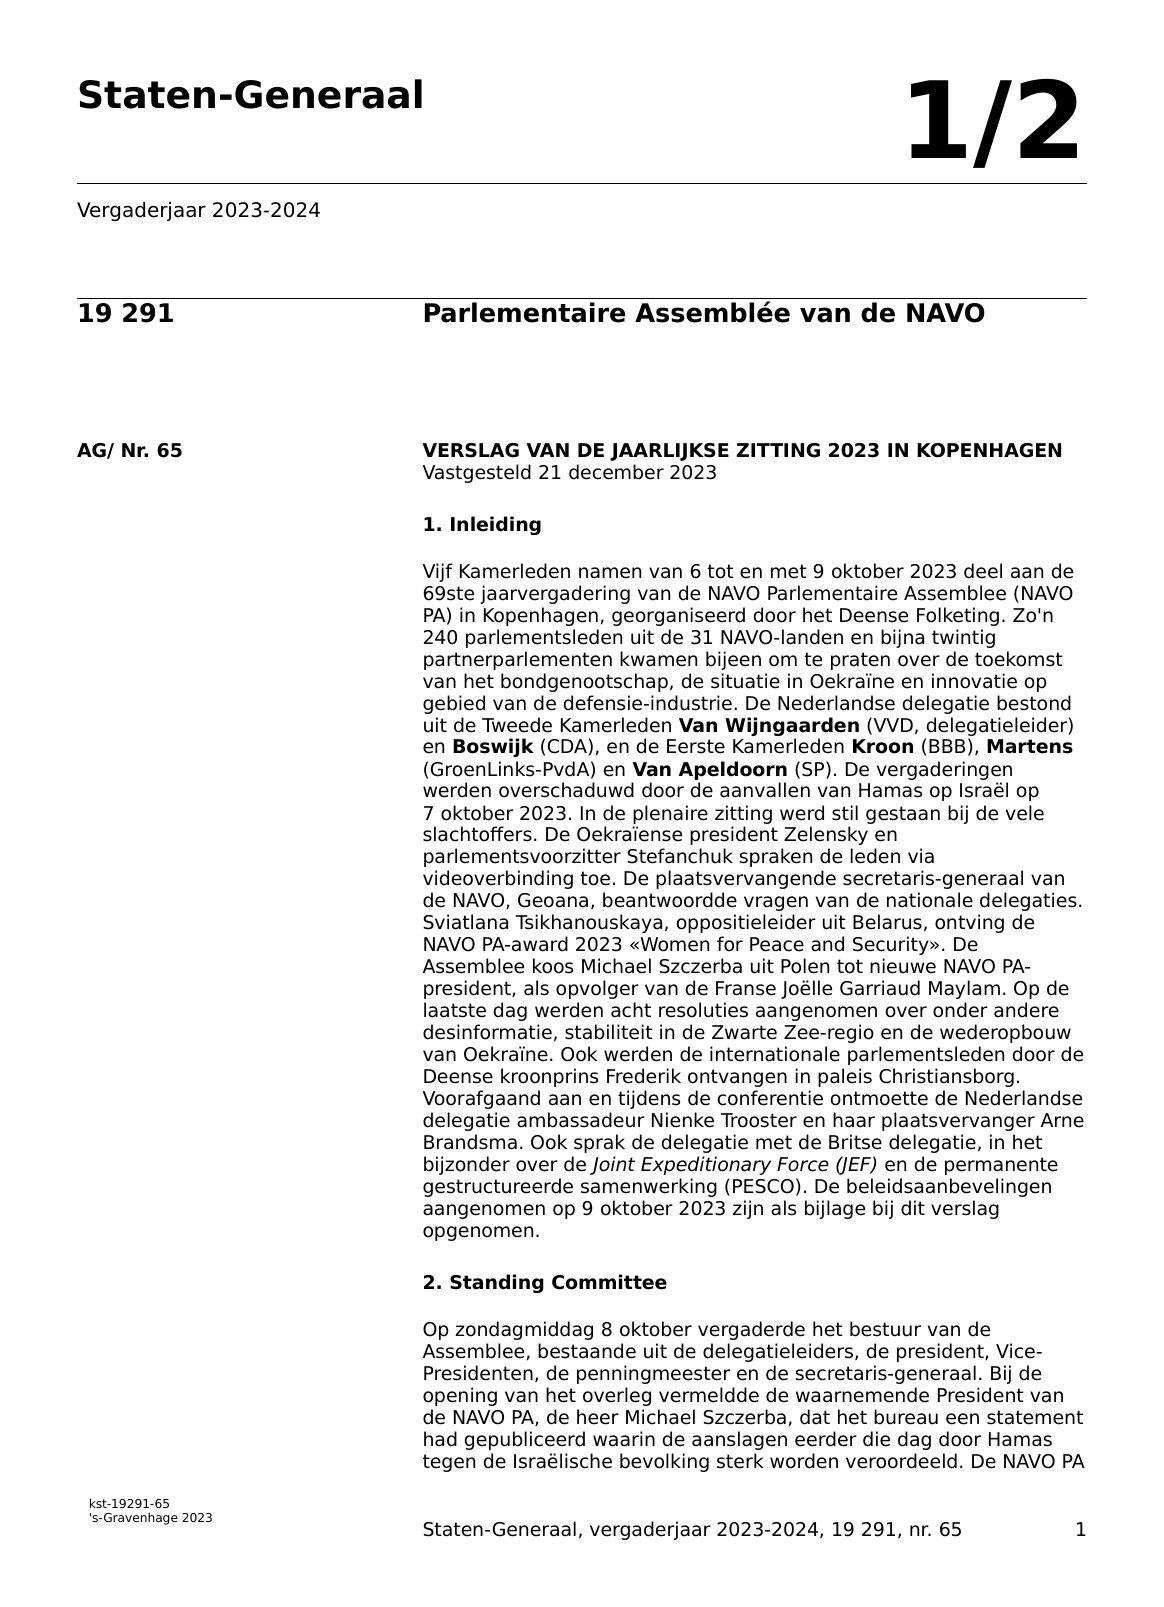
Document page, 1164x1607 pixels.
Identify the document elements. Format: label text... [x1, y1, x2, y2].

subtitle AG/ Nr. 65 VERSLAG VAN DE JAARLIJKSE ZITTING 2023 IN KOPENHAGEN [77, 440, 1087, 462]
subtitle 19 291 Parlementaire Assemblée van de NAVO [77, 299, 1087, 329]
text Op zondagmiddag 8 oktober vergaderde het bestuur van de Assemblee, bestaande uit de delegatieleiders, de president, Vice-Presidenten, de penningmeester en de secretaris-generaal. Bij de opening van het overleg vermeldde de waarnemende President van de NAVO PA, de heer Michael Szczerba, dat het bureau een statement had gepubliceerd waarin de aanslagen eerder die dag door Hamas tegen de Israëlische bevolking sterk worden veroordeeld. De NAVO PA [422, 1319, 1087, 1473]
text kst-19291-65 [88, 1497, 323, 1511]
text 's-Gravenhage 2023 [88, 1511, 323, 1525]
table_header 1/2 [886, 59, 1087, 183]
text Vastgesteld 21 december 2023 [422, 462, 1087, 484]
table_header Staten-Generaal [77, 59, 886, 183]
table_cell Vergaderjaar 2023-2024 [77, 184, 1087, 298]
subtitle 1. Inleiding [422, 514, 1087, 536]
subtitle 2. Standing Committee [422, 1272, 1087, 1294]
text Vijf Kamerleden namen van 6 tot en met 9 oktober 2023 deel aan de 69ste jaarvergadering van de NAVO Parlementaire Assemblee (NAVO PA) in Kopenhagen, georganiseerd door het Deense Folketing. Zo'n 240 parlementsleden uit de 31 NAVO-landen en bijna twintig partnerparlementen kwamen bijeen om te praten over de toekomst van het bondgenootschap, de situatie in Oekraïne en innovatie op gebied van de defensie-industrie. De Nederlandse delegatie bestond uit de Tweede Kamerleden Van Wijngaarden (VVD, delegatieleider) en Boswijk (CDA), en de Eerste Kamerleden Kroon (BBB), Martens (GroenLinks-PvdA) en Van Apeldoorn (SP). De vergaderingen werden overschaduwd door de aanvallen van Hamas op Israël op 7 oktober 2023. In de plenaire zitting werd stil gestaan bij de vele slachtoffers. De Oekraïense president Zelensky en parlementsvoorzitter Stefanchuk spraken de leden via videoverbinding toe. De plaatsvervangende secretaris-generaal van de NAVO, Geoana, beantwoordde vragen van de nationale delegaties. Sviatlana Tsikhanouskaya, oppositieleider uit Belarus, ontving de NAVO PA-award 2023 «Women for Peace and Security». De Assemblee koos Michael Szczerba uit Polen tot nieuwe NAVO PA-president, als opvolger van de Franse Joëlle Garriaud Maylam. Op de laatste dag werden acht resoluties aangenomen over onder andere desinformatie, stabiliteit in de Zwarte Zee-regio en de wederopbouw van Oekraïne. Ook werden de internationale parlementsleden door de Deense kroonprins Frederik ontvangen in paleis Christiansborg. Voorafgaand aan en tijdens de conferentie ontmoette de Nederlandse delegatie ambassadeur Nienke Trooster en haar plaatsvervanger Arne Brandsma. Ook sprak de delegatie met de Britse delegatie, in het bijzonder over de Joint Expeditionary Force (JEF) en de permanente gestructureerde samenwerking (PESCO). De beleidsaanbevelingen aangenomen op 9 oktober 2023 zijn als bijlage bij dit verslag opgenomen. [422, 561, 1087, 1242]
